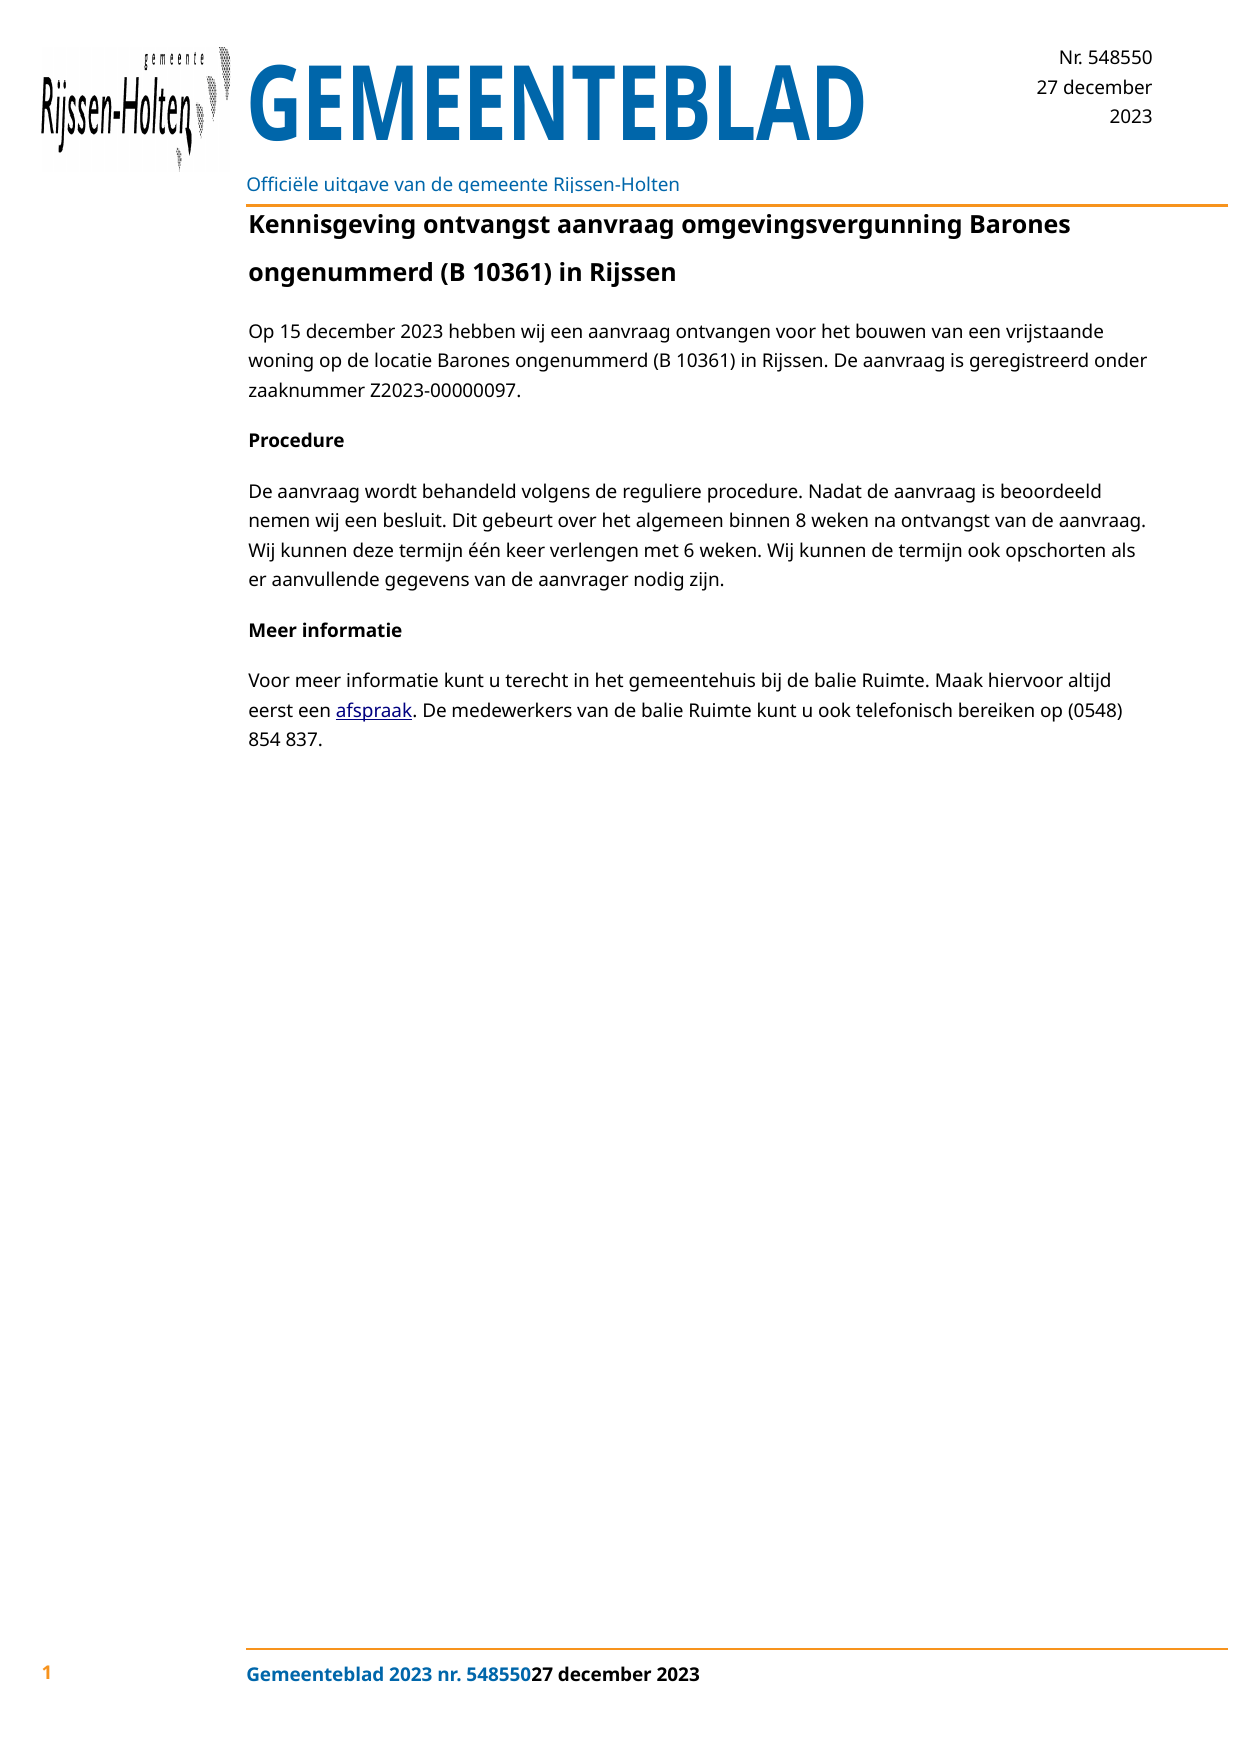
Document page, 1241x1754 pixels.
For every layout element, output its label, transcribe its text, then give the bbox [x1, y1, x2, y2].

text Procedure [248, 427, 1152, 453]
text Kennisgeving ontvangst aanvraag omgevingsvergunning Barones ongenummerd (B 10361) in Rijssen [248, 207, 1152, 288]
text De aanvraag wordt behandeld volgens de reguliere procedure. Nadat de aanvraag is beoordeeld nemen wij een besluit. Dit gebeurt over het algemeen binnen 8 weken na ontvangst van de aanvraag. Wij kunnen deze termijn één keer verlengen met 6 weken. Wij kunnen de termijn ook opschorten als er aanvullende gegevens van de aanvrager nodig zijn. [248, 478, 1152, 592]
picture [41, 47, 231, 172]
text Meer informatie [248, 617, 1152, 643]
text Op 15 december 2023 hebben wij een aanvraag ontvangen voor het bouwen van een vrijstaande woning op de locatie Barones ongenummerd (B 10361) in Rijssen. De aanvraag is geregistreerd onder zaaknummer Z2023-00000097. [248, 318, 1152, 403]
text Voor meer informatie kunt u terecht in het gemeentehuis bij de balie Ruimte. Maak hiervoor altijd eerst een afspraak. De medewerkers van de balie Ruimte kunt u ook telefonisch bereiken op (0548) 854 837. [248, 667, 1152, 752]
